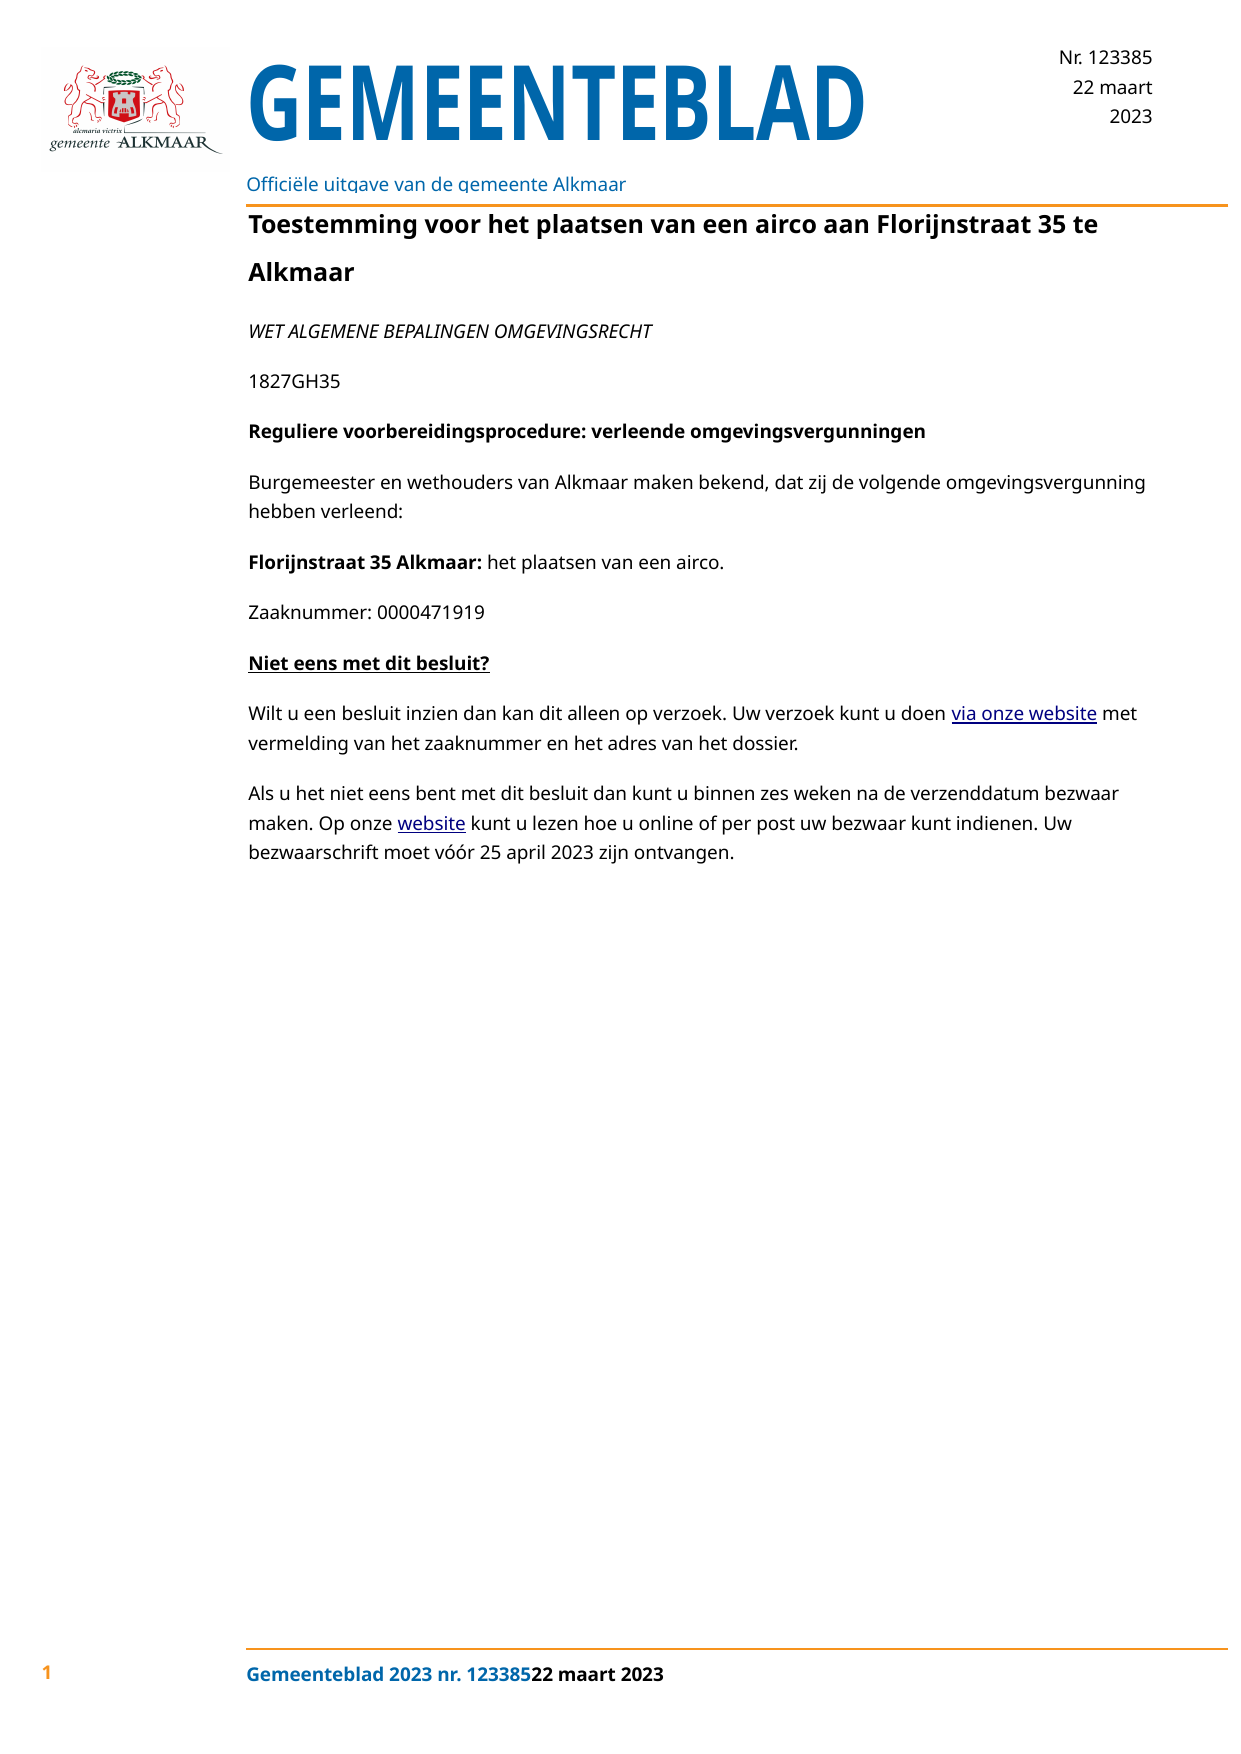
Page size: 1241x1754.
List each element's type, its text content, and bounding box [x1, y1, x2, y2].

text Florijnstraat 35 Alkmaar: het plaatsen van een airco. [248, 549, 1152, 575]
text Burgemeester en wethouders van Alkmaar maken bekend, dat zij de volgende omgevingsvergunning hebben verleend: [248, 469, 1152, 524]
text Reguliere voorbereidingsprocedure: verleende omgevingsvergunningen [248, 419, 1152, 444]
text Niet eens met dit besluit? [248, 650, 1152, 676]
text 1827GH35 [248, 368, 1152, 394]
text WET ALGEMENE BEPALINGEN OMGEVINGSRECHT [248, 318, 1152, 344]
text Wilt u een besluit inzien dan kan dit alleen op verzoek. Uw verzoek kunt u doen via onze website met vermelding van het zaaknummer en het adres van het dossier. [248, 700, 1152, 756]
text Als u het niet eens bent met dit besluit dan kunt u binnen zes weken na de verzenddatum bezwaar maken. Op onze website kunt u lezen hoe u online of per post uw bezwaar kunt indienen. Uw bezwaarschrift moet vóór 25 april 2023 zijn ontvangen. [248, 780, 1152, 865]
text Toestemming voor het plaatsen van een airco aan Florijnstraat 35 te Alkmaar [248, 207, 1152, 288]
text Zaaknummer: 0000471919 [248, 599, 1152, 625]
picture [41, 47, 231, 172]
